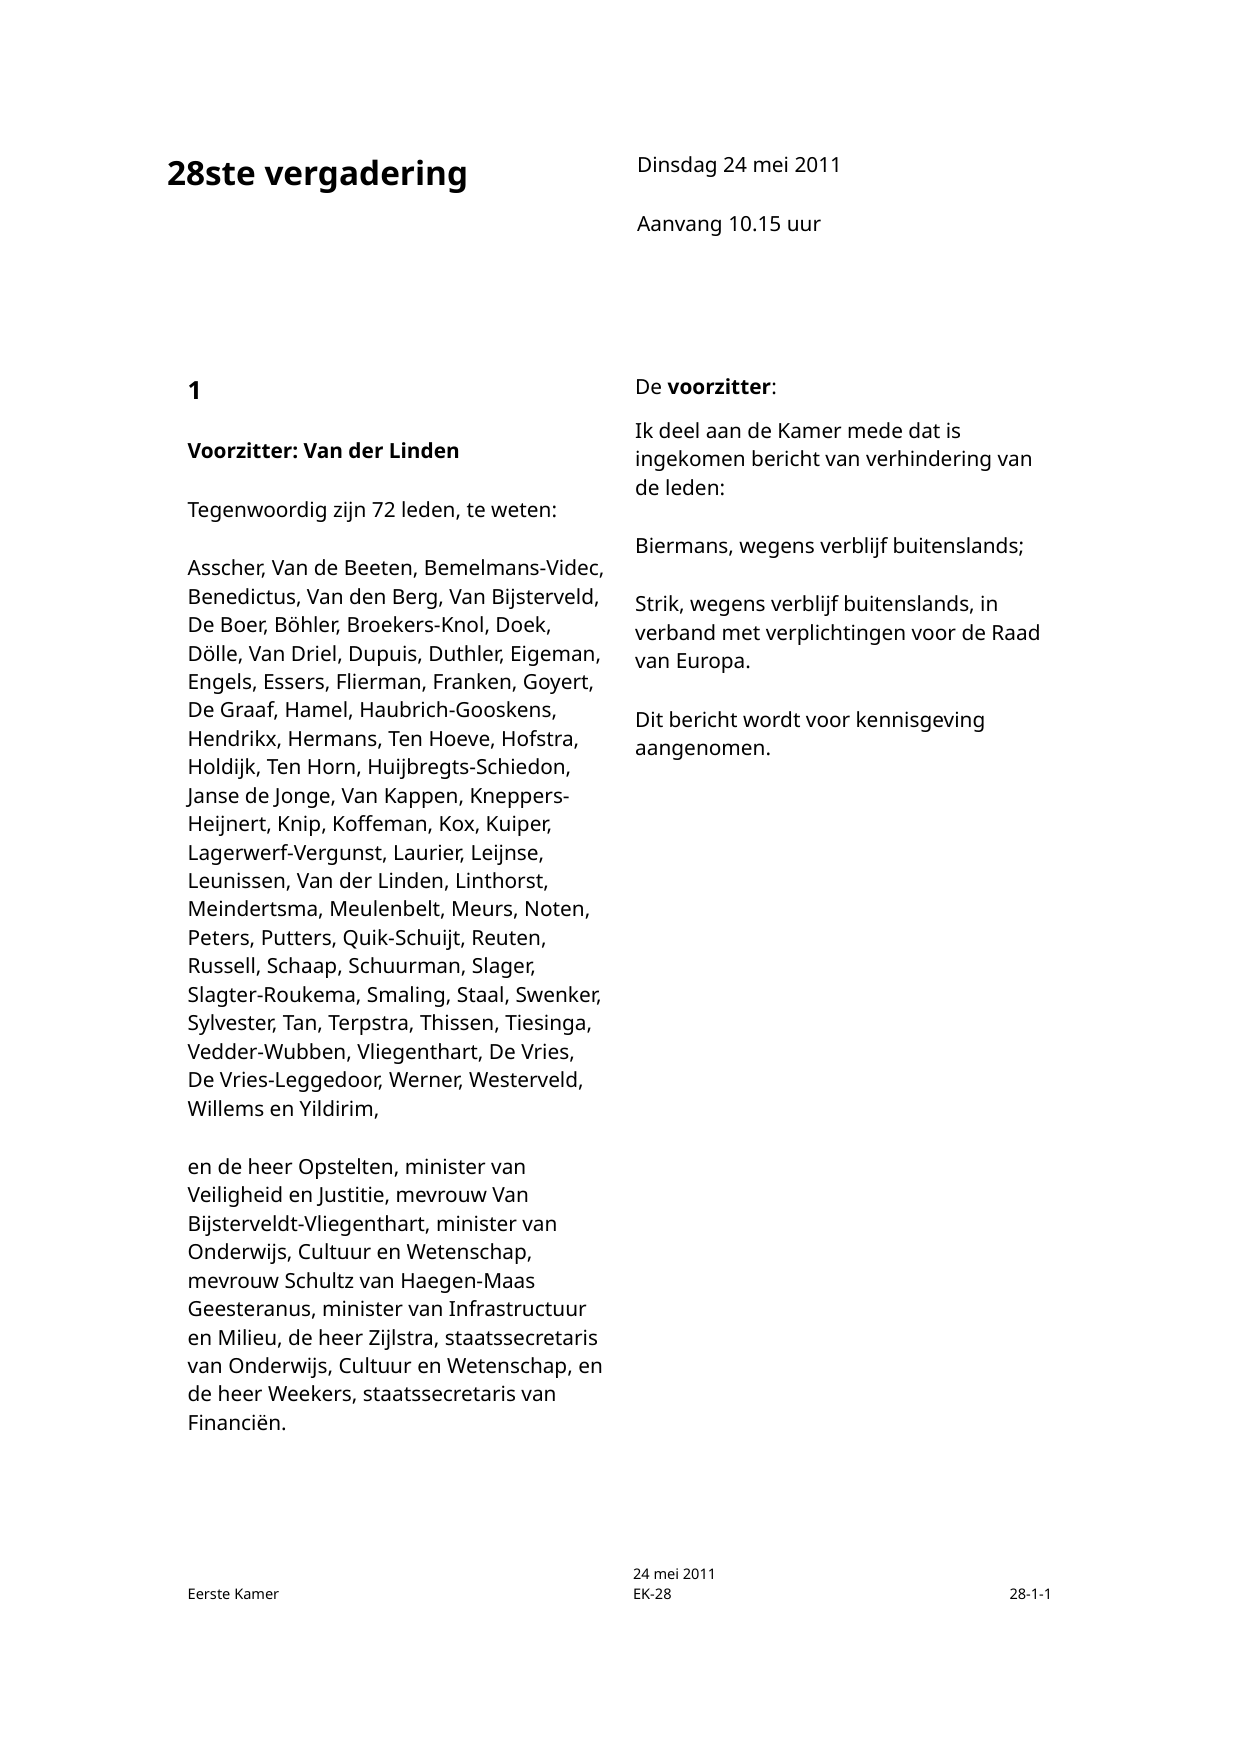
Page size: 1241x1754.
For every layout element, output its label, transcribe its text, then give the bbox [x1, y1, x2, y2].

text 1 [187, 282, 605, 406]
text Ik deel aan de Kamer mede dat is ingekomen bericht van verhindering van de leden: [635, 416, 1053, 501]
text Dit bericht wordt voor kennisgeving aangenomen. [635, 705, 1053, 762]
text en de heer Opstelten, minister van Veiligheid en Justitie, mevrouw Van Bijsterveldt-Vliegenthart, minister van Onderwijs, Cultuur en Wetenschap, mevrouw Schultz van Haegen-Maas Geesteranus, minister van Infrastructuur en Milieu, de heer Zijlstra, staatssecretaris van Onderwijs, Cultuur en Wetenschap, en de heer Weekers, staatssecretaris van Financiën. [187, 1152, 605, 1436]
text Dinsdag 24 mei 2011 [637, 150, 1047, 178]
text Tegenwoordig zijn 72 leden, te weten: [187, 495, 605, 523]
text 28ste vergadering [167, 150, 615, 195]
text Strik, wegens verblijf buitenslands, in verband met verplichtingen voor de Raad van Europa. [635, 589, 1053, 675]
text Biermans, wegens verblijf buitenslands; [635, 531, 1053, 559]
text Asscher, Van de Beeten, Bemelmans-Videc, Benedictus, Van den Berg, Van Bijsterveld, De Boer, Böhler, Broekers-Knol, Doek, Dölle, Van Driel, Dupuis, Duthler, Eigeman, Engels, Essers, Flierman, Franken, Goyert, De Graaf, Hamel, Haubrich-Gooskens, Hendrikx, Hermans, Ten Hoeve, Hofstra, Holdijk, Ten Horn, Huijbregts-Schiedon, Janse de Jonge, Van Kappen, Kneppers-Heijnert, Knip, Koffeman, Kox, Kuiper, Lagerwerf-Vergunst, Laurier, Leijnse, Leunissen, Van der Linden, Linthorst, Meindertsma, Meulenbelt, Meurs, Noten, Peters, Putters, Quik-Schuijt, Reuten, Russell, Schaap, Schuurman, Slager, Slagter-Roukema, Smaling, Staal, Swenker, Sylvester, Tan, Terpstra, Thissen, Tiesinga, Vedder-Wubben, Vliegenthart, De Vries, De Vries-Leggedoor, Werner, Westerveld, Willems en Yildirim, [187, 553, 605, 1122]
text  [187, 1466, 605, 1495]
text Voorzitter: Van der Linden [187, 436, 605, 465]
text Aanvang 10.15 uur [637, 209, 1047, 237]
text De voorzitter: [635, 150, 1053, 401]
